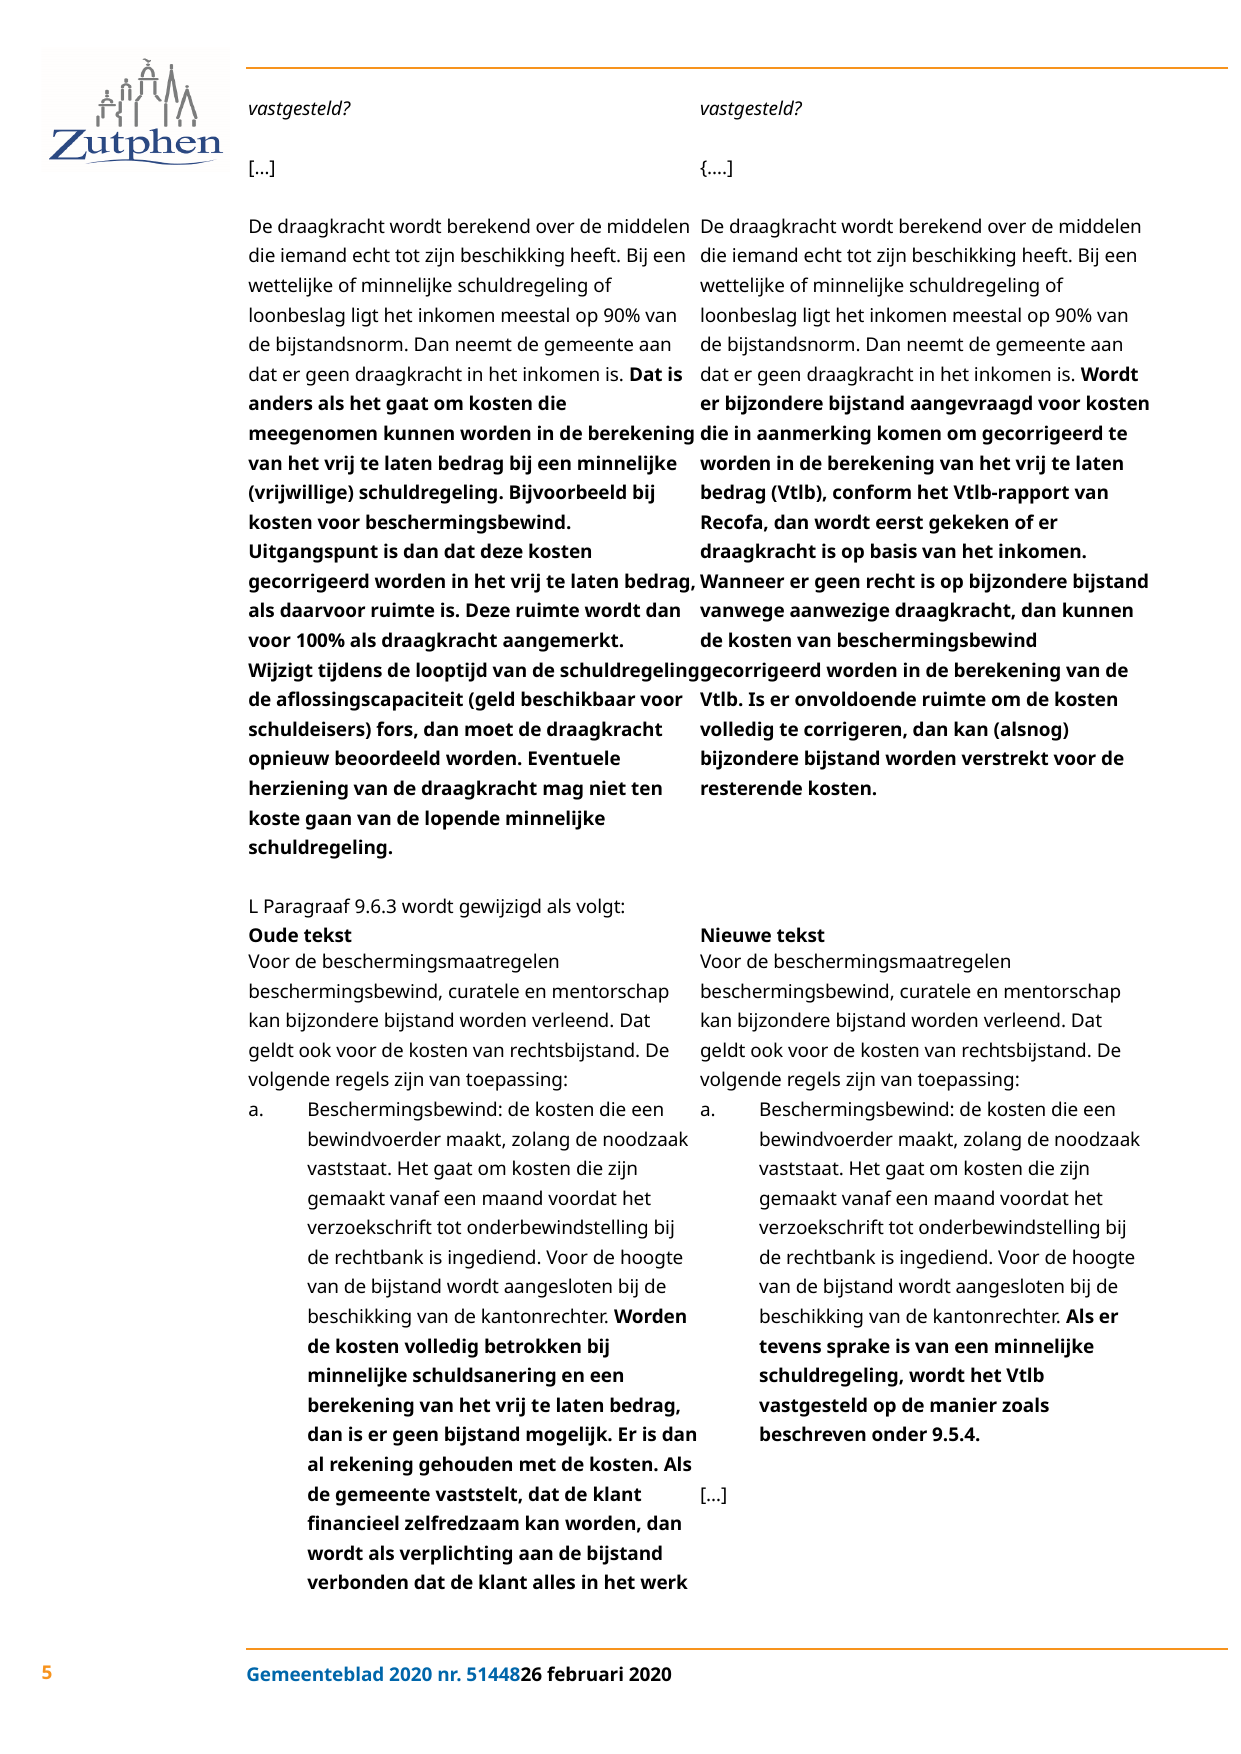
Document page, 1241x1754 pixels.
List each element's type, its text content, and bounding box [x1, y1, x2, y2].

text L Paragraaf 9.6.3 wordt gewijzigd als volgt: [248, 893, 1152, 919]
table_cell Voor de beschermingsmaatregelen beschermingsbewind, curatele en mentorschap kan bijzondere bijstand worden verleend. Dat geldt ook voor de kosten van rechtsbijstand. De volgende regels zijn van toepassing: Beschermingsbewind: de kosten die een bewindvoerder maakt, zolang de noodzaak vaststaat. Het gaat om kosten die zijn gemaakt vanaf een maand voordat het verzoekschrift tot onderbewindstelling bij de rechtbank is ingediend. Voor de hoogte van de bijstand wordt aangesloten bij de beschikking van de kantonrechter. Worden de kosten volledig betrokken bij minnelijke schuldsanering en een berekening van het vrij te laten bedrag, dan is er geen bijstand mogelijk. Er is dan al rekening gehouden met de kosten. Als de gemeente vaststelt, dat de klant financieel zelfredzaam kan worden, dan wordt als verplichting aan de bijstand verbonden dat de klant alles in het werk [248, 948, 700, 1595]
picture [41, 47, 231, 172]
table_cell vastgesteld? {….] De draagkracht wordt berekend over de middelen die iemand echt tot zijn beschikking heeft. Bij een wettelijke of minnelijke schuldregeling of loonbeslag ligt het inkomen meestal op 90% van de bijstandsnorm. Dan neemt de gemeente aan dat er geen draagkracht in het inkomen is. Wordt er bijzondere bijstand aangevraagd voor kosten die in aanmerking komen om gecorrigeerd te worden in de berekening van het vrij te laten bedrag (Vtlb), conform het Vtlb-rapport van Recofa, dan wordt eerst gekeken of er draagkracht is op basis van het inkomen. Wanneer er geen recht is op bijzondere bijstand vanwege aanwezige draagkracht, dan kunnen de kosten van beschermingsbewind gecorrigeerd worden in de berekening van de Vtlb. Is er onvoldoende ruimte om de kosten volledig te corrigeren, dan kan (alsnog) bijzondere bijstand worden verstrekt voor de resterende kosten. [700, 95, 1152, 860]
table_header Oude tekst [248, 923, 700, 948]
table_cell Voor de beschermingsmaatregelen beschermingsbewind, curatele en mentorschap kan bijzondere bijstand worden verleend. Dat geldt ook voor de kosten van rechtsbijstand. De volgende regels zijn van toepassing: Beschermingsbewind: de kosten die een bewindvoerder maakt, zolang de noodzaak vaststaat. Het gaat om kosten die zijn gemaakt vanaf een maand voordat het verzoekschrift tot onderbewindstelling bij de rechtbank is ingediend. Voor de hoogte van de bijstand wordt aangesloten bij de beschikking van de kantonrechter. Als er tevens sprake is van een minnelijke schuldregeling, wordt het Vtlb vastgesteld op de manier zoals beschreven onder 9.5.4. […] [700, 948, 1152, 1595]
table_cell vastgesteld? […] De draagkracht wordt berekend over de middelen die iemand echt tot zijn beschikking heeft. Bij een wettelijke of minnelijke schuldregeling of loonbeslag ligt het inkomen meestal op 90% van de bijstandsnorm. Dan neemt de gemeente aan dat er geen draagkracht in het inkomen is. Dat is anders als het gaat om kosten die meegenomen kunnen worden in de berekening van het vrij te laten bedrag bij een minnelijke (vrijwillige) schuldregeling. Bijvoorbeeld bij kosten voor beschermingsbewind. Uitgangspunt is dan dat deze kosten gecorrigeerd worden in het vrij te laten bedrag, als daarvoor ruimte is. Deze ruimte wordt dan voor 100% als draagkracht aangemerkt. Wijzigt tijdens de looptijd van de schuldregeling de aflossingscapaciteit (geld beschikbaar voor schuldeisers) fors, dan moet de draagkracht opnieuw beoordeeld worden. Eventuele herziening van de draagkracht mag niet ten koste gaan van de lopende minnelijke schuldregeling. [248, 95, 700, 860]
table_header Nieuwe tekst [700, 923, 1152, 948]
